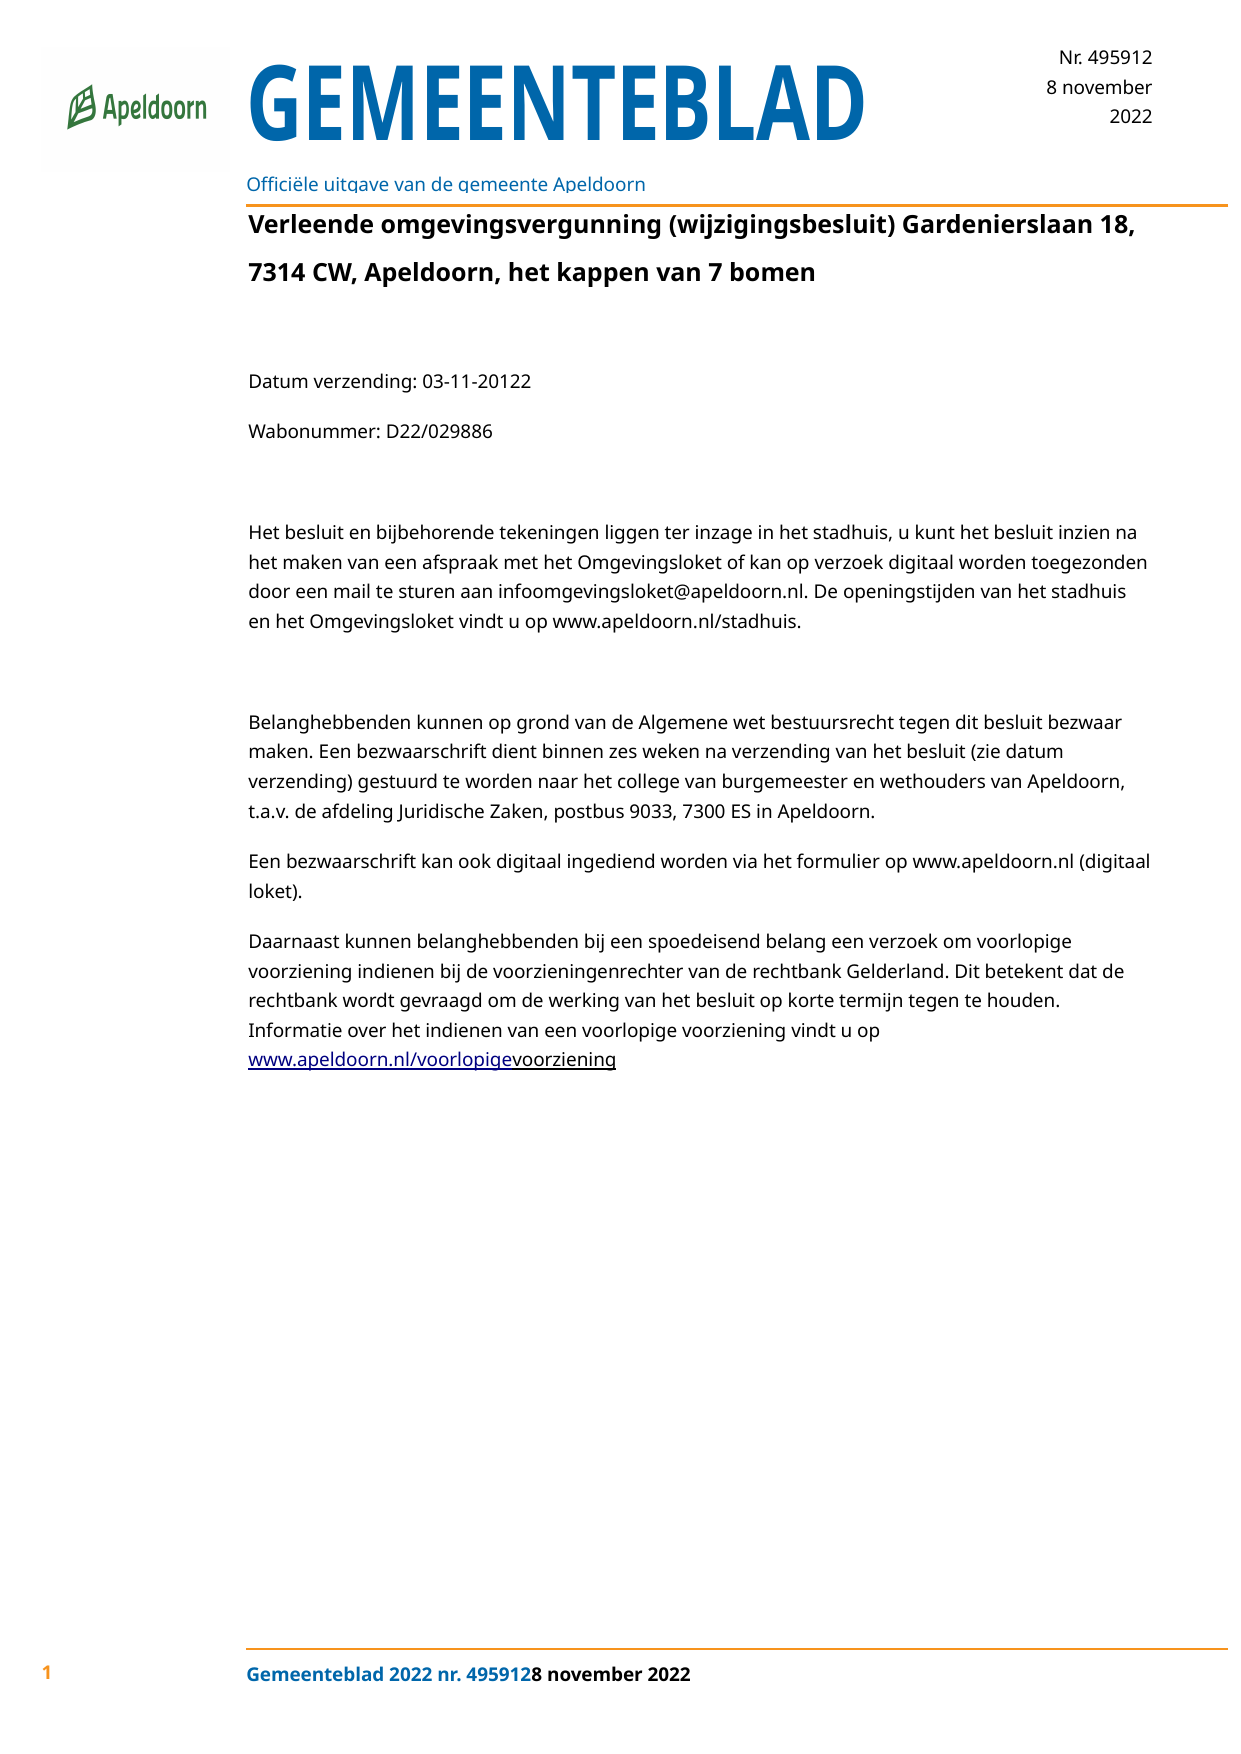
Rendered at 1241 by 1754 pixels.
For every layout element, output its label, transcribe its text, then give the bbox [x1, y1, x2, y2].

text Daarnaast kunnen belanghebbenden bij een spoedeisend belang een verzoek om voorlopige voorziening indienen bij de voorzieningenrechter van de rechtbank Gelderland. Dit betekent dat de rechtbank wordt gevraagd om de werking van het besluit op korte termijn tegen te houden. Informatie over het indienen van een voorlopige voorziening vindt u op www.apeldoorn.nl/voorlopigevoorziening [248, 928, 1152, 1072]
text Belanghebbenden kunnen op grond van de Algemene wet bestuursrecht tegen dit besluit bezwaar maken. Een bezwaarschrift dient binnen zes weken na verzending van het besluit (zie datum verzending) gestuurd te worden naar het college van burgemeester en wethouders van Apeldoorn, t.a.v. de afdeling Juridische Zaken, postbus 9033, 7300 ES in Apeldoorn. [248, 709, 1152, 824]
picture [41, 47, 231, 172]
text Het besluit en bijbehorende tekeningen liggen ter inzage in het stadhuis, u kunt het besluit inzien na het maken van een afspraak met het Omgevingsloket of kan op verzoek digitaal worden toegezonden door een mail te sturen aan infoomgevingsloket@apeldoorn.nl. De openingstijden van het stadhuis en het Omgevingsloket vindt u op www.apeldoorn.nl/stadhuis. [248, 519, 1152, 634]
text Wabonummer: D22/029886 [248, 419, 1152, 444]
text Een bezwaarschrift kan ook digitaal ingediend worden via het formulier op www.apeldoorn.nl (digitaal loket). [248, 848, 1152, 904]
text Datum verzending: 03-11-20122 [248, 368, 1152, 394]
text Verleende omgevingsvergunning (wijzigingsbesluit) Gardenierslaan 18, 7314 CW, Apeldoorn, het kappen van 7 bomen [248, 207, 1152, 288]
